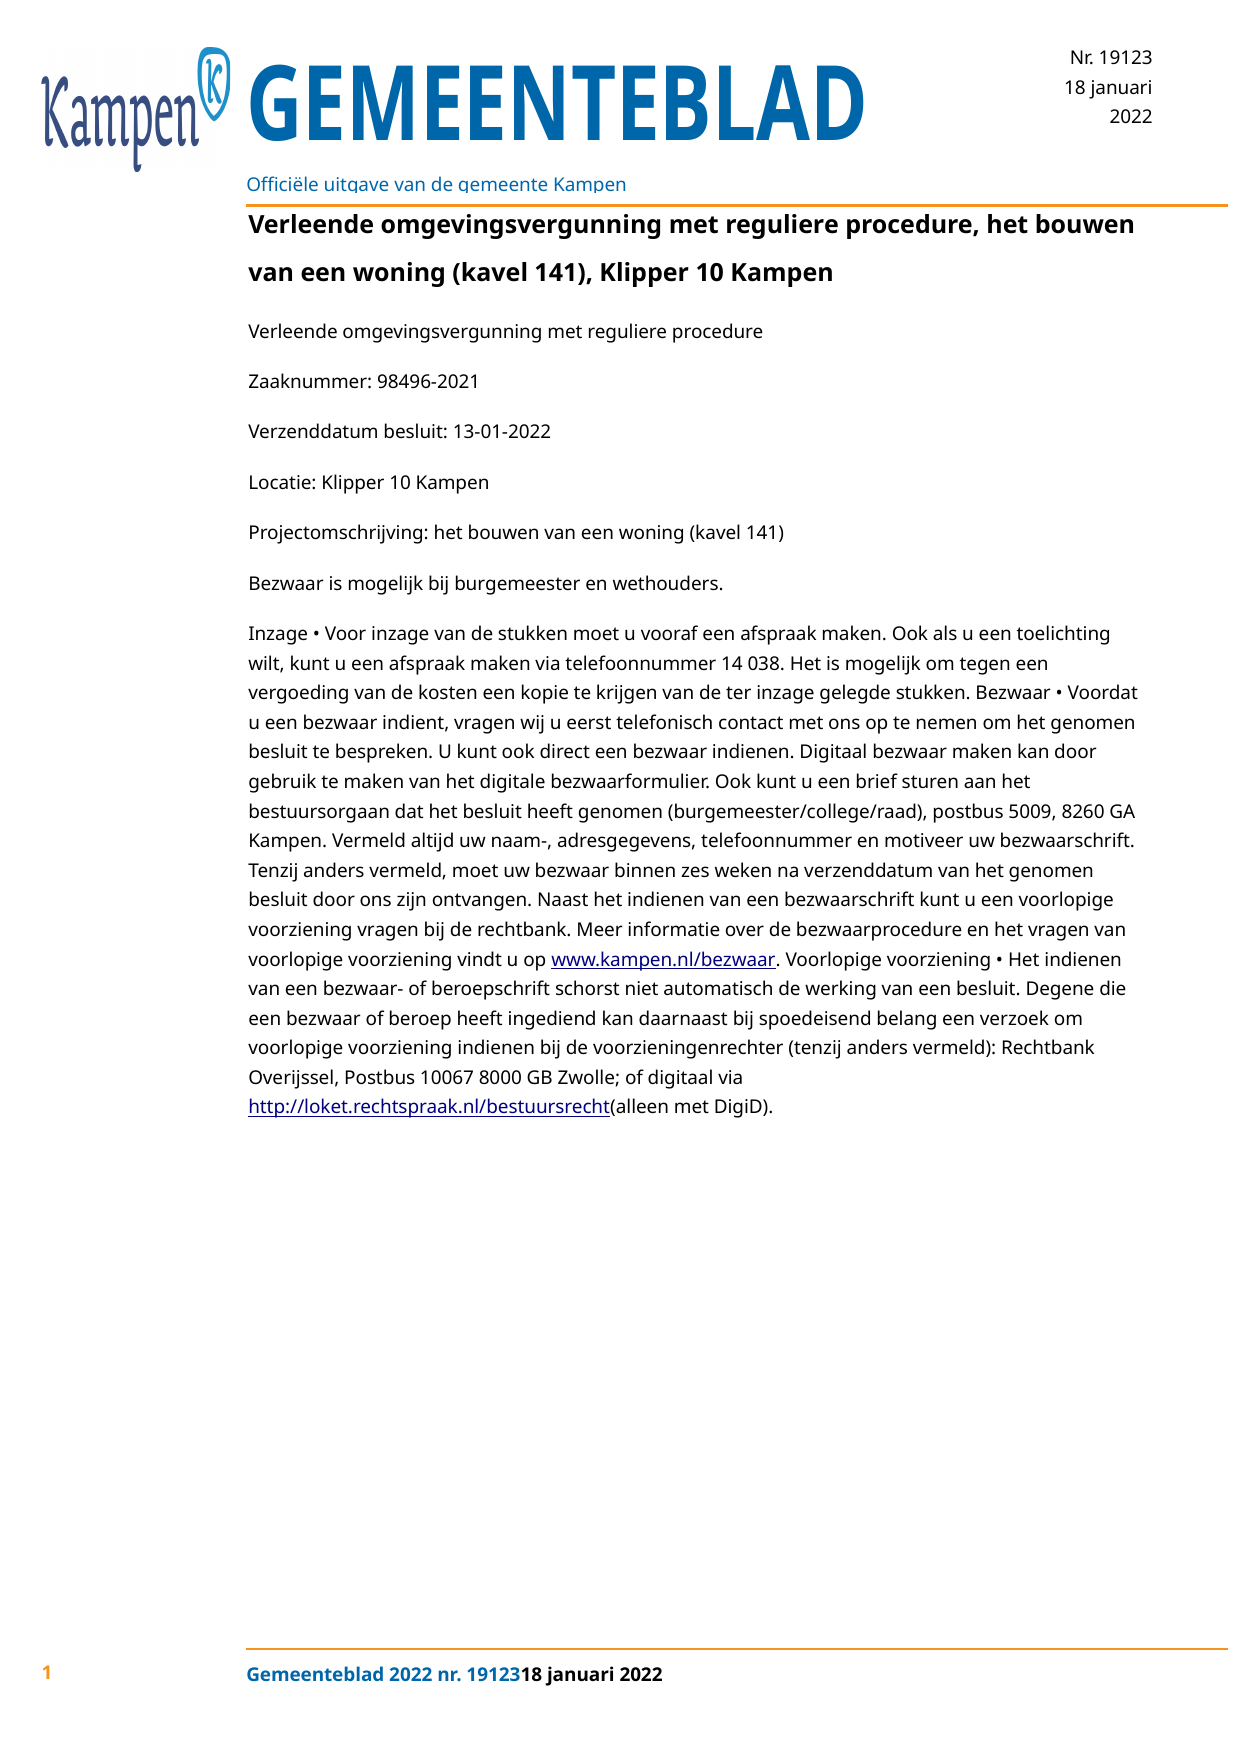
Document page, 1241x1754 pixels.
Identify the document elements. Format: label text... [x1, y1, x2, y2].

picture [41, 47, 231, 172]
text Zaaknummer: 98496-2021 [248, 368, 1152, 394]
text Locatie: Klipper 10 Kampen [248, 469, 1152, 495]
text Inzage • Voor inzage van de stukken moet u vooraf een afspraak maken. Ook als u een toelichting wilt, kunt u een afspraak maken via telefoonnummer 14 038. Het is mogelijk om tegen een vergoeding van de kosten een kopie te krijgen van de ter inzage gelegde stukken. Bezwaar • Voordat u een bezwaar indient, vragen wij u eerst telefonisch contact met ons op te nemen om het genomen besluit te bespreken. U kunt ook direct een bezwaar indienen. Digitaal bezwaar maken kan door gebruik te maken van het digitale bezwaarformulier. Ook kunt u een brief sturen aan het bestuursorgaan dat het besluit heeft genomen (burgemeester/college/raad), postbus 5009, 8260 GA Kampen. Vermeld altijd uw naam-, adresgegevens, telefoonnummer en motiveer uw bezwaarschrift. Tenzij anders vermeld, moet uw bezwaar binnen zes weken na verzenddatum van het genomen besluit door ons zijn ontvangen. Naast het indienen van een bezwaarschrift kunt u een voorlopige voorziening vragen bij de rechtbank. Meer informatie over de bezwaarprocedure en het vragen van voorlopige voorziening vindt u op www.kampen.nl/bezwaar. Voorlopige voorziening • Het indienen van een bezwaar- of beroepschrift schorst niet automatisch de werking van een besluit. Degene die een bezwaar of beroep heeft ingediend kan daarnaast bij spoedeisend belang een verzoek om voorlopige voorziening indienen bij de voorzieningenrechter (tenzij anders vermeld): Rechtbank Overijssel, Postbus 10067 8000 GB Zwolle; of digitaal via http://loket.rechtspraak.nl/bestuursrecht(alleen met DigiD). [248, 620, 1152, 1119]
text Verleende omgevingsvergunning met reguliere procedure [248, 318, 1152, 344]
text Verzenddatum besluit: 13-01-2022 [248, 419, 1152, 444]
text Verleende omgevingsvergunning met reguliere procedure, het bouwen van een woning (kavel 141), Klipper 10 Kampen [248, 207, 1152, 288]
text Projectomschrijving: het bouwen van een woning (kavel 141) [248, 519, 1152, 545]
text Bezwaar is mogelijk bij burgemeester en wethouders. [248, 570, 1152, 596]
